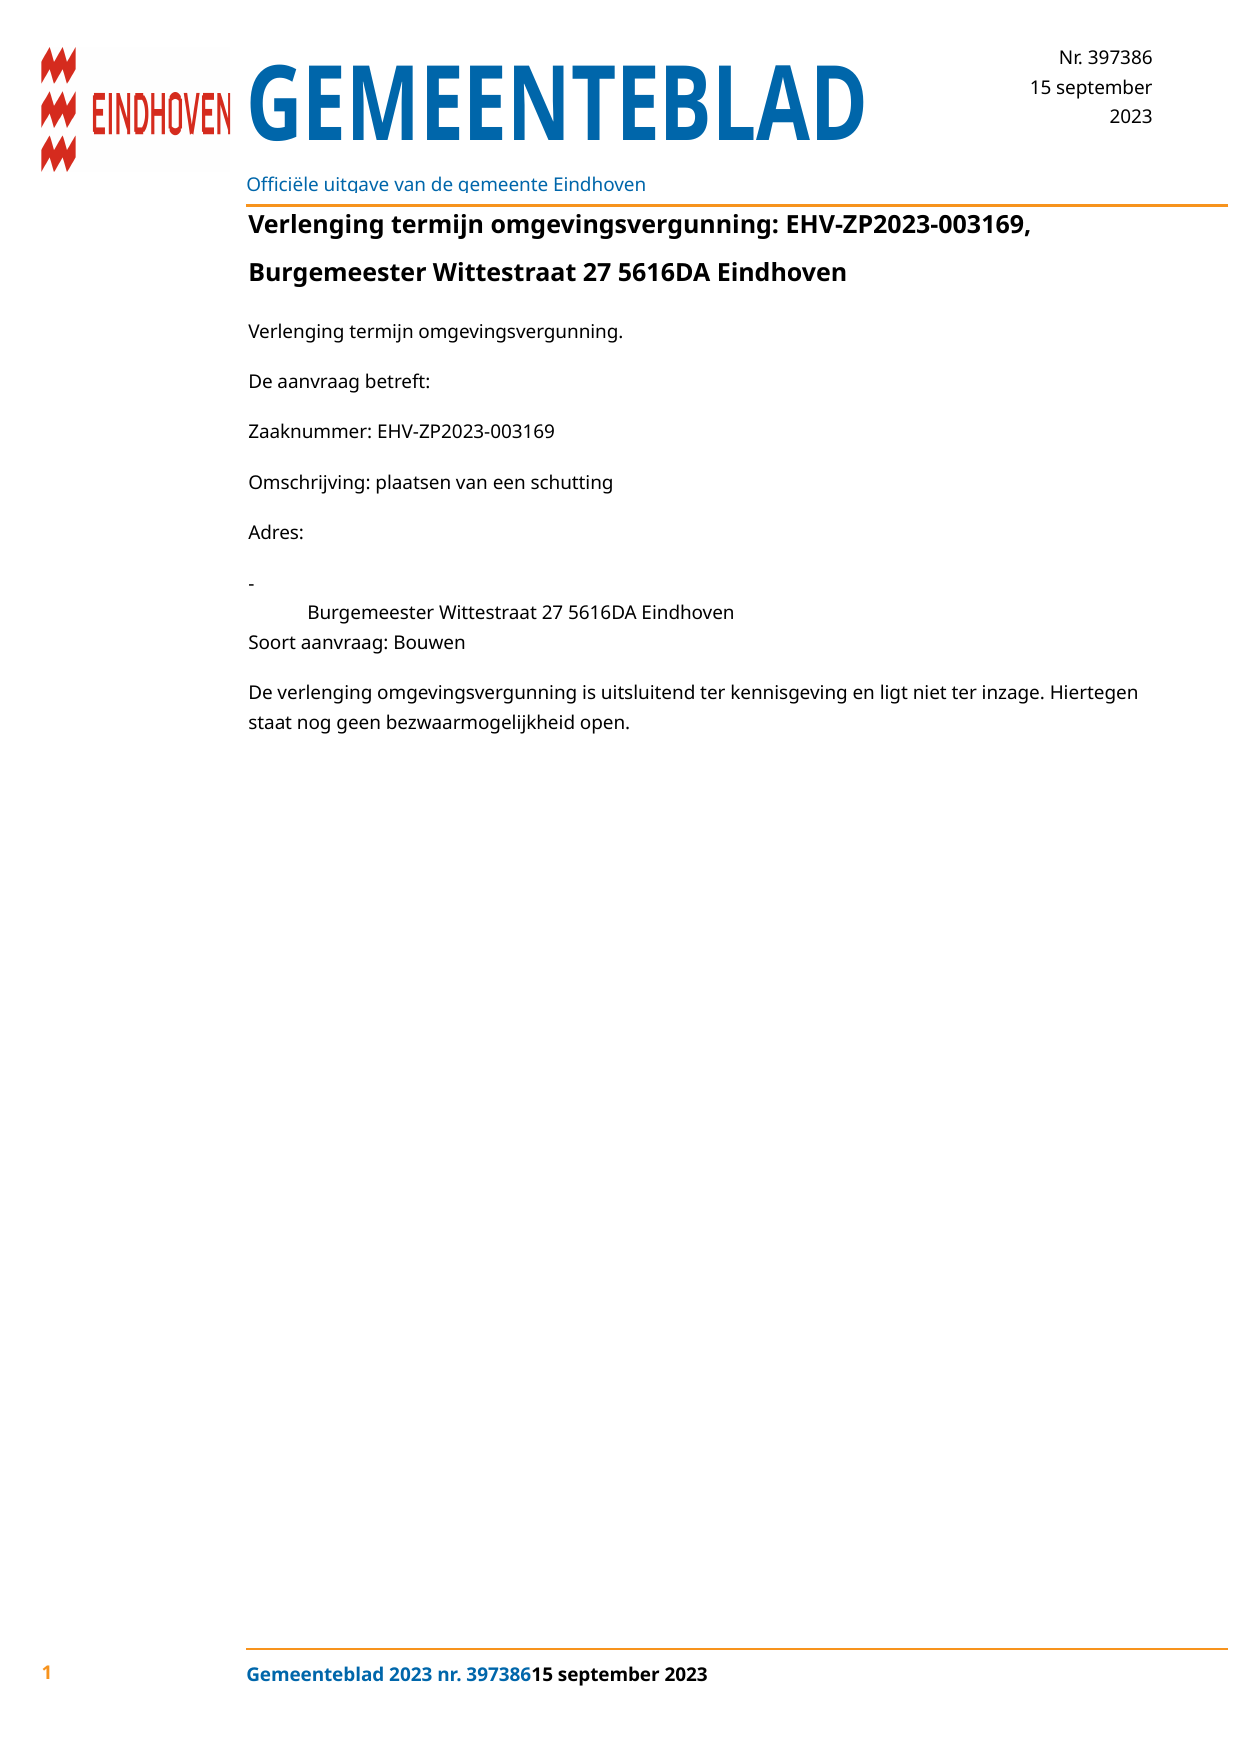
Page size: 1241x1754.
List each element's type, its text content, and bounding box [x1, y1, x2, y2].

text De aanvraag betreft: [248, 368, 1152, 394]
text Soort aanvraag: Bouwen [248, 629, 1152, 655]
list Burgemeester Wittestraat 27 5616DA Eindhoven [248, 599, 1152, 625]
text Omschrijving: plaatsen van een schutting [248, 469, 1152, 495]
text Verlenging termijn omgevingsvergunning. [248, 318, 1152, 344]
text Verlenging termijn omgevingsvergunning: EHV-ZP2023-003169, Burgemeester Wittestraat 27 5616DA Eindhoven [248, 207, 1152, 288]
text De verlenging omgevingsvergunning is uitsluitend ter kennisgeving en ligt niet ter inzage. Hiertegen staat nog geen bezwaarmogelijkheid open. [248, 679, 1152, 735]
picture [41, 47, 231, 172]
text Zaaknummer: EHV-ZP2023-003169 [248, 419, 1152, 444]
text Adres: [248, 519, 1152, 545]
